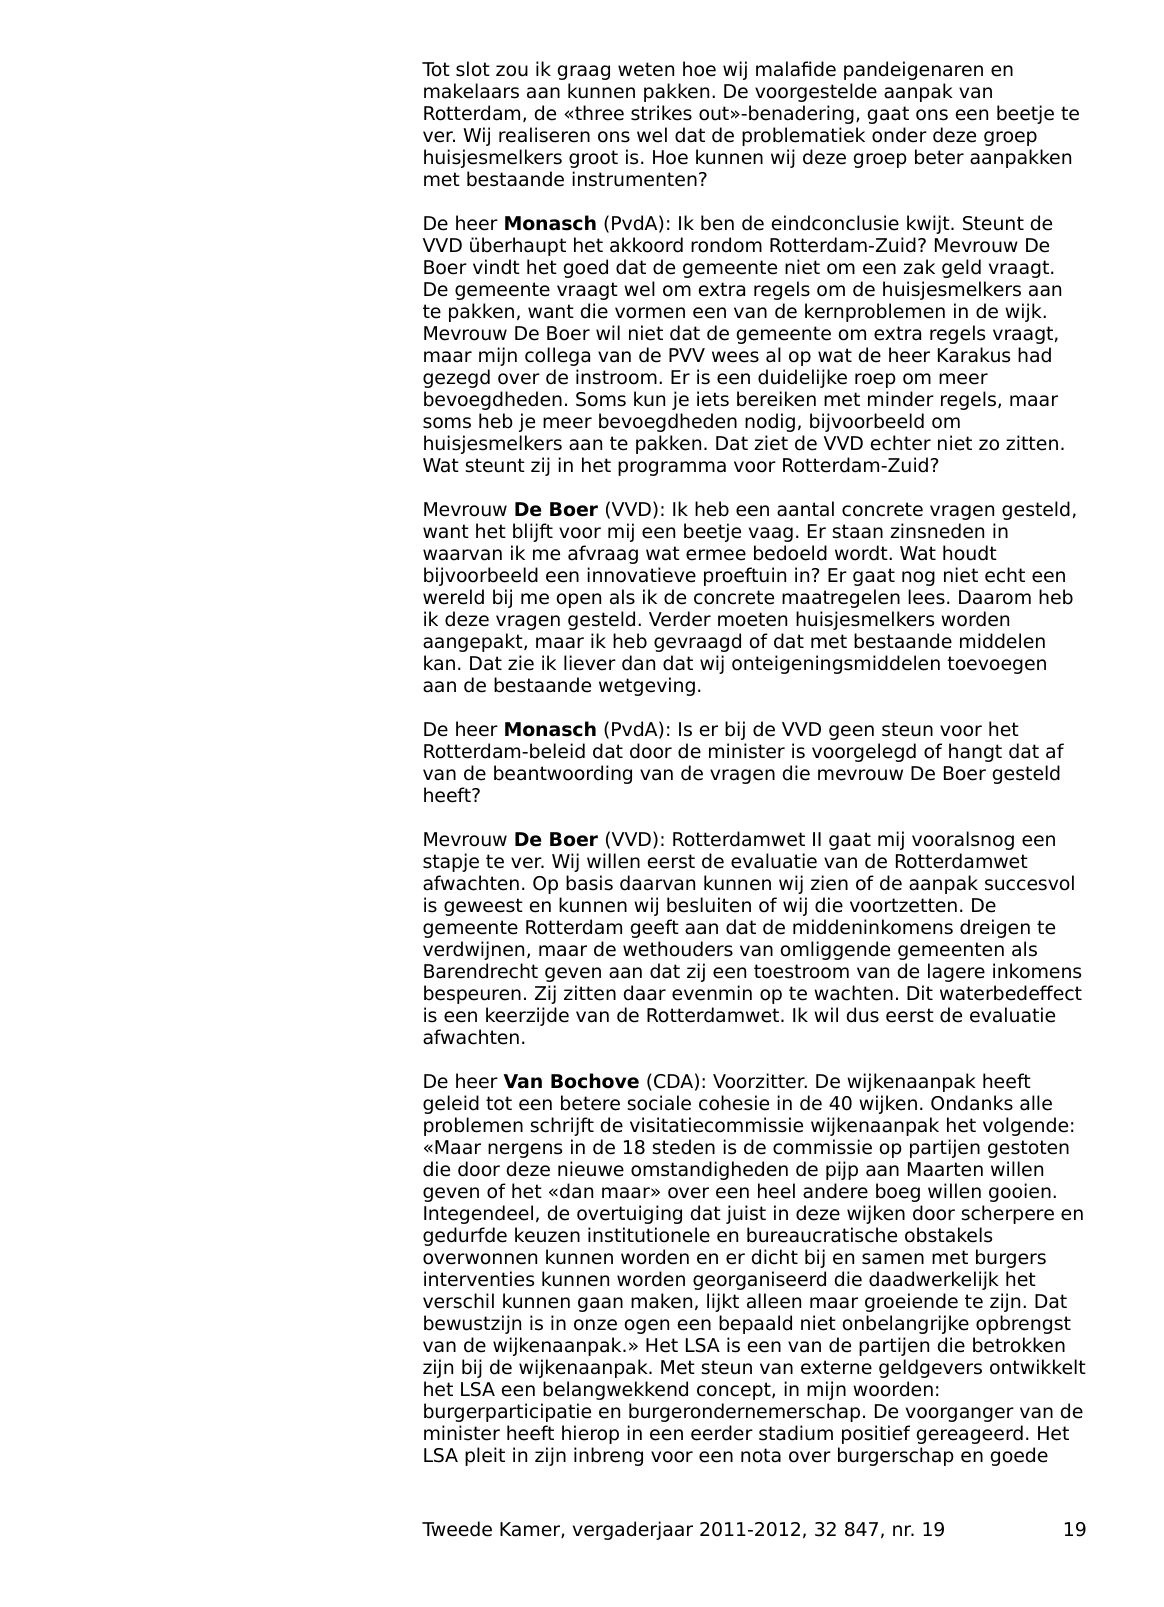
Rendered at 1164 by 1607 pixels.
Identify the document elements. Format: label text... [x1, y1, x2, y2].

text De heer Monasch (PvdA): Ik ben de eindconclusie kwijt. Steunt de VVD überhaupt het akkoord rondom Rotterdam-Zuid? Mevrouw De Boer vindt het goed dat de gemeente niet om een zak geld vraagt. De gemeente vraagt wel om extra regels om de huisjesmelkers aan te pakken, want die vormen een van de kernproblemen in de wijk. Mevrouw De Boer wil niet dat de gemeente om extra regels vraagt, maar mijn collega van de PVV wees al op wat de heer Karakus had gezegd over de instroom. Er is een duidelijke roep om meer bevoegdheden. Soms kun je iets bereiken met minder regels, maar soms heb je meer bevoegdheden nodig, bijvoorbeeld om huisjesmelkers aan te pakken. Dat ziet de VVD echter niet zo zitten. Wat steunt zij in het programma voor Rotterdam-Zuid? [422, 213, 1087, 477]
text De heer Monasch (PvdA): Is er bij de VVD geen steun voor het Rotterdam-beleid dat door de minister is voorgelegd of hangt dat af van de beantwoording van de vragen die mevrouw De Boer gesteld heeft? [422, 719, 1087, 807]
text Mevrouw De Boer (VVD): Ik heb een aantal concrete vragen gesteld, want het blijft voor mij een beetje vaag. Er staan zinsneden in waarvan ik me afvraag wat ermee bedoeld wordt. Wat houdt bijvoorbeeld een innovatieve proeftuin in? Er gaat nog niet echt een wereld bij me open als ik de concrete maatregelen lees. Daarom heb ik deze vragen gesteld. Verder moeten huisjesmelkers worden aangepakt, maar ik heb gevraagd of dat met bestaande middelen kan. Dat zie ik liever dan dat wij onteigeningsmiddelen toevoegen aan de bestaande wetgeving. [422, 499, 1087, 697]
text Tot slot zou ik graag weten hoe wij malafide pandeigenaren en makelaars aan kunnen pakken. De voorgestelde aanpak van Rotterdam, de «three strikes out»-benadering, gaat ons een beetje te ver. Wij realiseren ons wel dat de problematiek onder deze groep huisjesmelkers groot is. Hoe kunnen wij deze groep beter aanpakken met bestaande instrumenten? [422, 59, 1087, 191]
text De heer Van Bochove (CDA): Voorzitter. De wijkenaanpak heeft geleid tot een betere sociale cohesie in de 40 wijken. Ondanks alle problemen schrijft de visitatiecommissie wijkenaanpak het volgende: «Maar nergens in de 18 steden is de commissie op partijen gestoten die door deze nieuwe omstandigheden de pijp aan Maarten willen geven of het «dan maar» over een heel andere boeg willen gooien. Integendeel, de overtuiging dat juist in deze wijken door scherpere en gedurfde keuzen institutionele en bureaucratische obstakels overwonnen kunnen worden en er dicht bij en samen met burgers interventies kunnen worden georganiseerd die daadwerkelijk het verschil kunnen gaan maken, lijkt alleen maar groeiende te zijn. Dat bewustzijn is in onze ogen een bepaald niet onbelangrijke opbrengst van de wijkenaanpak.» Het LSA is een van de partijen die betrokken zijn bij de wijkenaanpak. Met steun van externe geldgevers ontwikkelt het LSA een belangwekkend concept, in mijn woorden: burgerparticipatie en burgerondernemerschap. De voorganger van de minister heeft hierop in een eerder stadium positief gereageerd. Het LSA pleit in zijn inbreng voor een nota over burgerschap en goede [422, 1071, 1087, 1467]
text Mevrouw De Boer (VVD): Rotterdamwet II gaat mij vooralsnog een stapje te ver. Wij willen eerst de evaluatie van de Rotterdamwet afwachten. Op basis daarvan kunnen wij zien of de aanpak succesvol is geweest en kunnen wij besluiten of wij die voortzetten. De gemeente Rotterdam geeft aan dat de middeninkomens dreigen te verdwijnen, maar de wethouders van omliggende gemeenten als Barendrecht geven aan dat zij een toestroom van de lagere inkomens bespeuren. Zij zitten daar evenmin op te wachten. Dit waterbedeffect is een keerzijde van de Rotterdamwet. Ik wil dus eerst de evaluatie afwachten. [422, 829, 1087, 1049]
